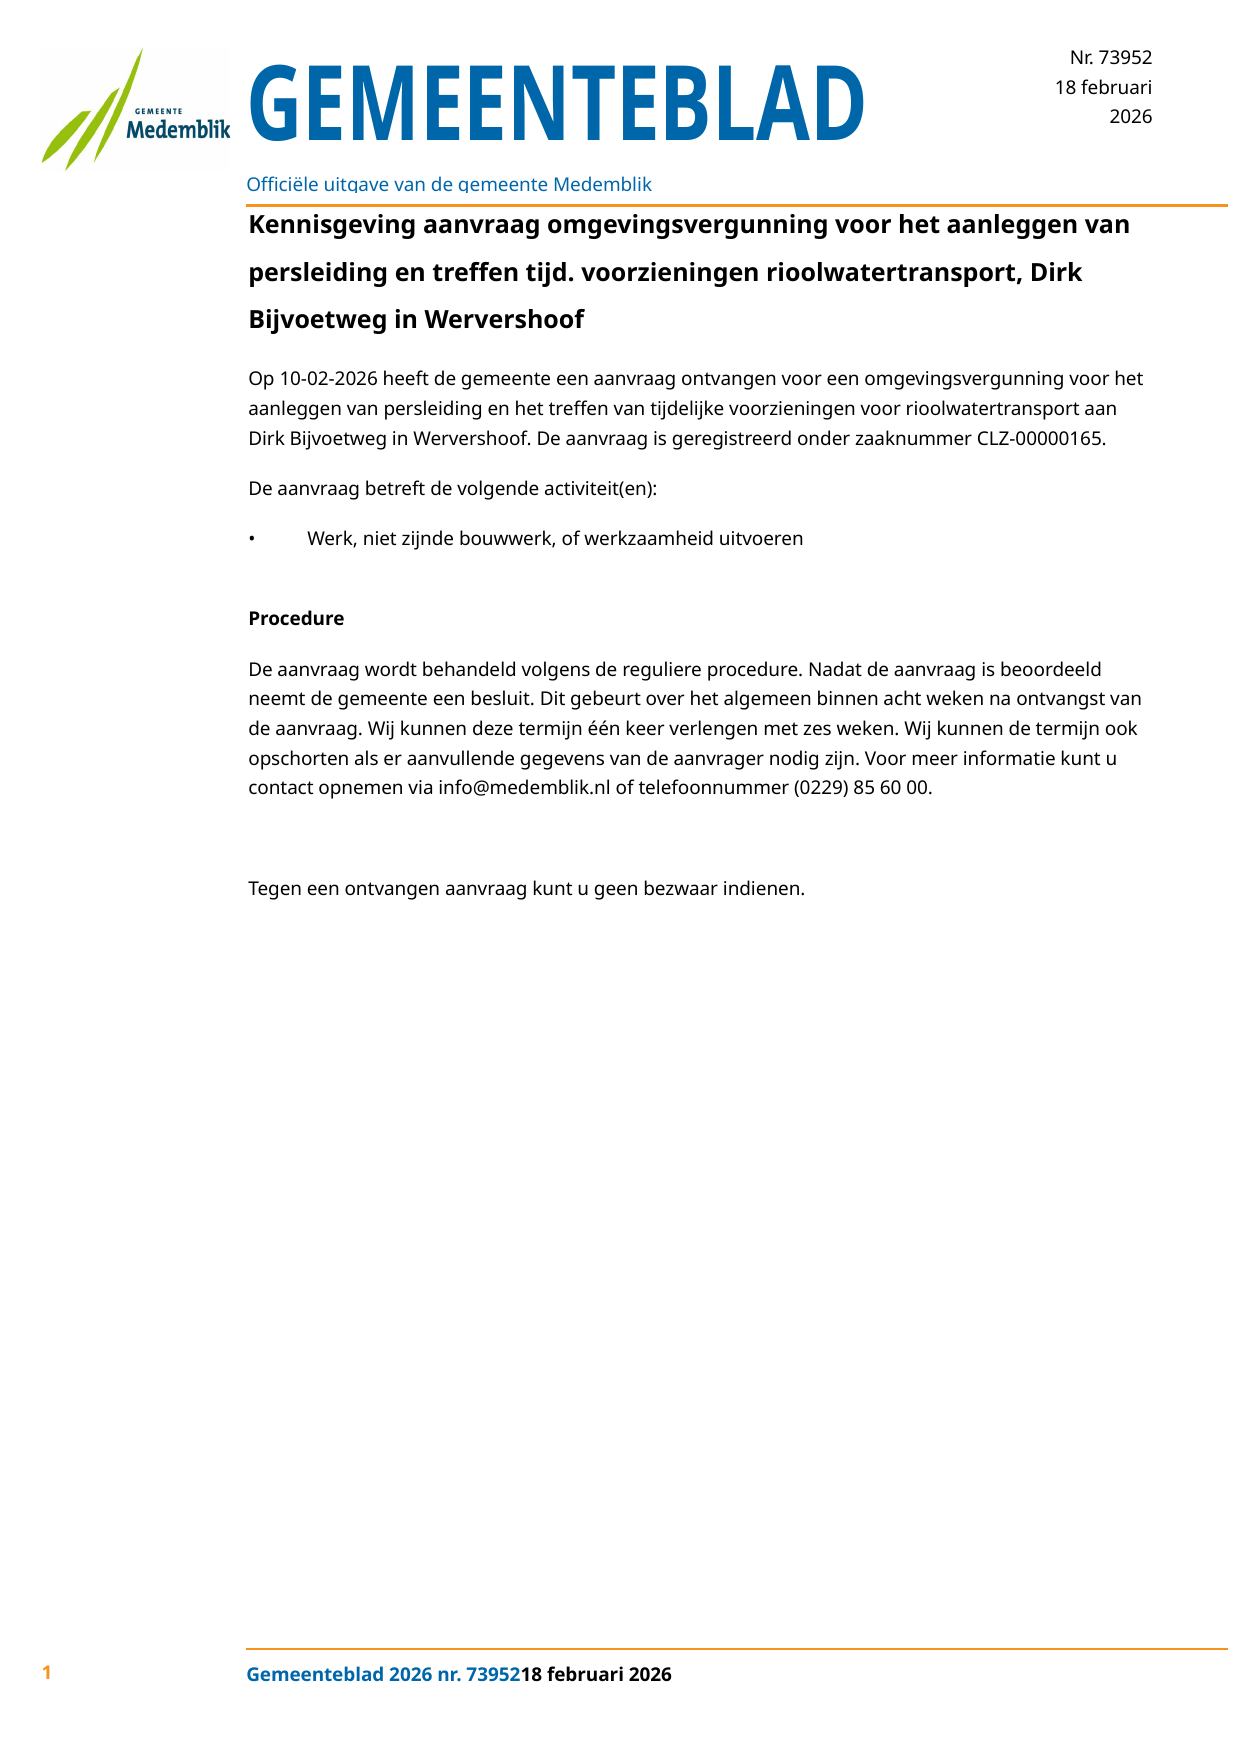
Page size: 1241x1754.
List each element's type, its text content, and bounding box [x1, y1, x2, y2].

text Kennisgeving aanvraag omgevingsvergunning voor het aanleggen van persleiding en treffen tijd. voorzieningen rioolwatertransport, Dirk Bijvoetweg in Wervershoof [248, 207, 1152, 336]
text De aanvraag betreft de volgende activiteit(en): [248, 475, 1152, 501]
text Op 10-02-2026 heeft de gemeente een aanvraag ontvangen voor een omgevingsvergunning voor het aanleggen van persleiding en het treffen van tijdelijke voorzieningen voor rioolwatertransport aan Dirk Bijvoetweg in Wervershoof. De aanvraag is geregistreerd onder zaaknummer CLZ-00000165. [248, 366, 1152, 450]
text Tegen een ontvangen aanvraag kunt u geen bezwaar indienen. [248, 875, 1152, 901]
list Werk, niet zijnde bouwwerk, of werkzaamheid uitvoeren [248, 526, 1152, 551]
text Procedure [248, 606, 1152, 631]
picture [41, 47, 231, 172]
text De aanvraag wordt behandeld volgens de reguliere procedure. Nadat de aanvraag is beoordeeld neemt de gemeente een besluit. Dit gebeurt over het algemeen binnen acht weken na ontvangst van de aanvraag. Wij kunnen deze termijn één keer verlengen met zes weken. Wij kunnen de termijn ook opschorten als er aanvullende gegevens van de aanvrager nodig zijn. Voor meer informatie kunt u contact opnemen via info@medemblik.nl of telefoonnummer (0229) 85 60 00. [248, 656, 1152, 800]
